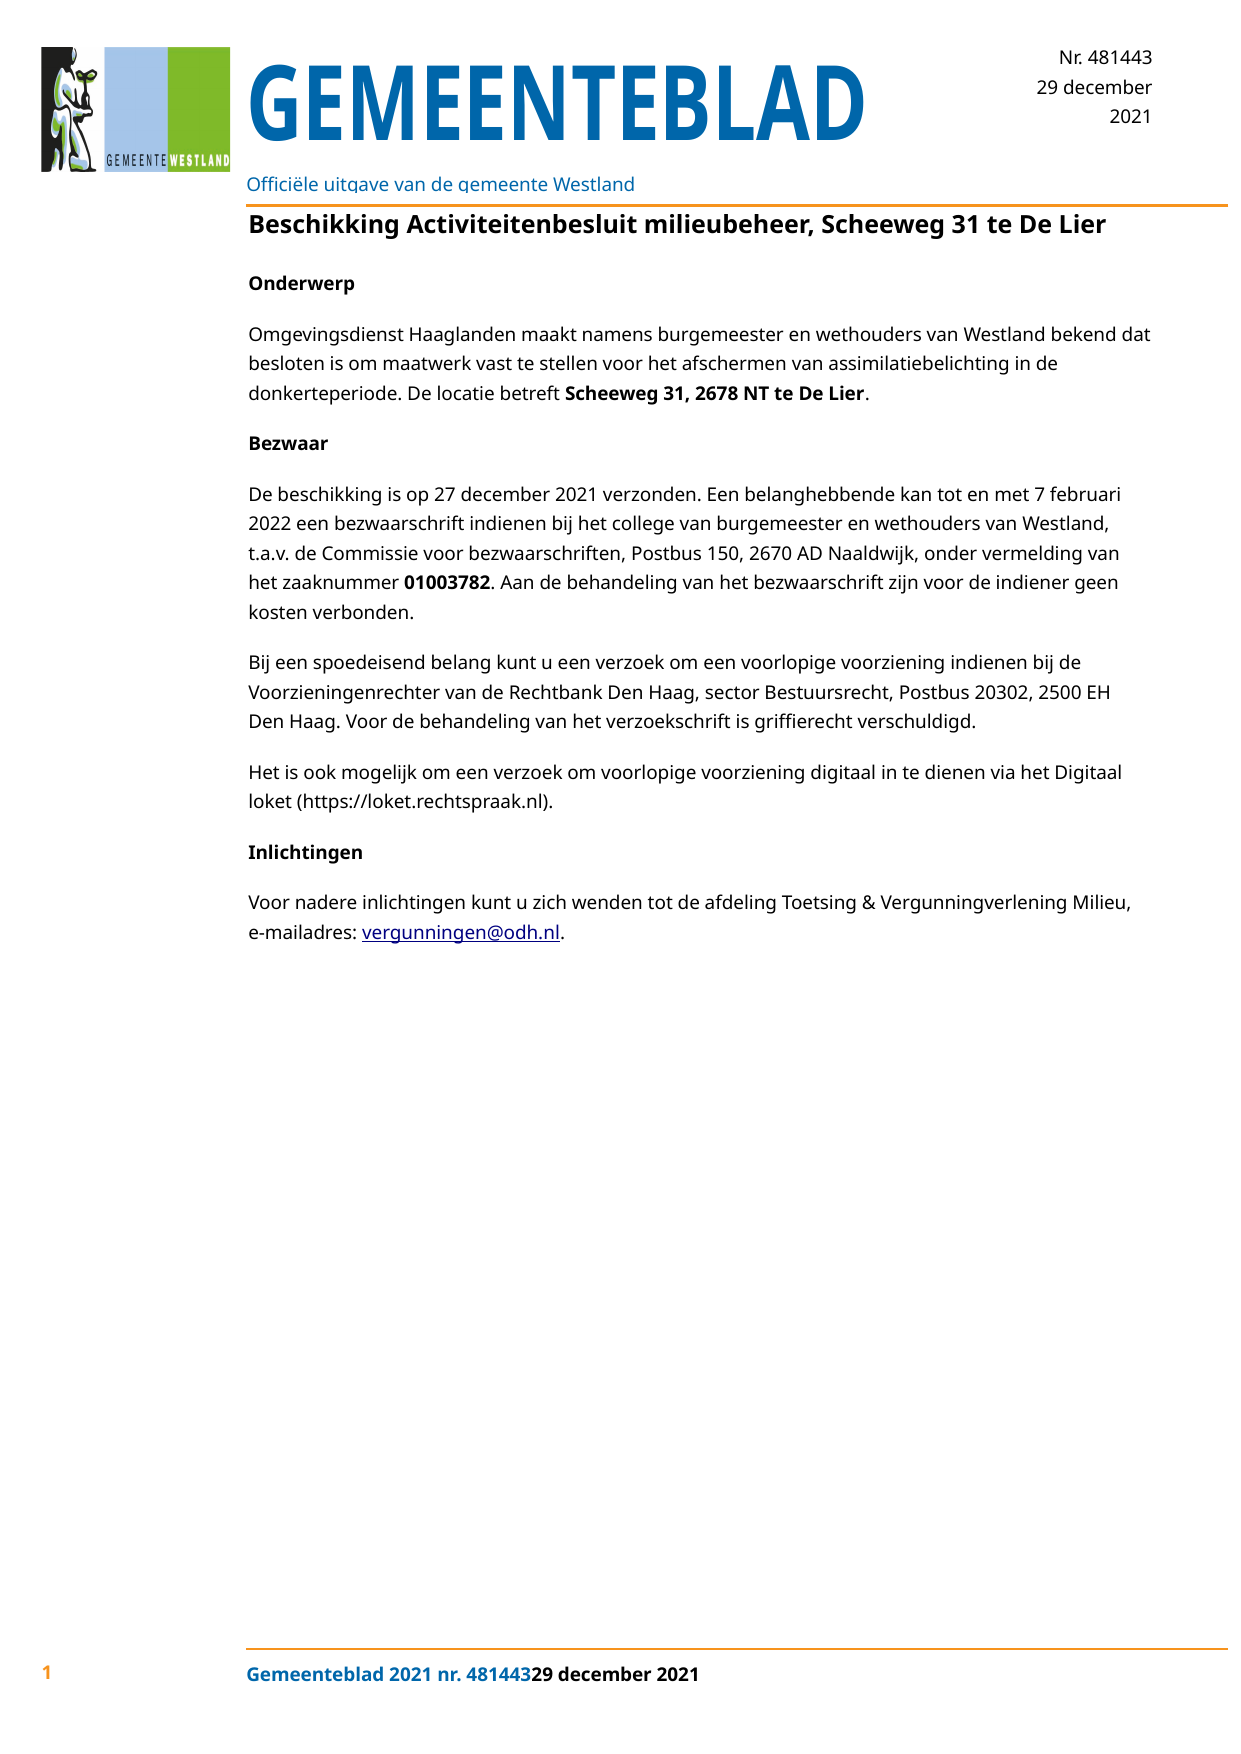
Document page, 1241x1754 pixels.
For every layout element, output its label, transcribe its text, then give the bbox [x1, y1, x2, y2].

text Voor nadere inlichtingen kunt u zich wenden tot de afdeling Toetsing & Vergunningverlening Milieu, e-mailadres: vergunningen@odh.nl. [248, 889, 1152, 945]
text De beschikking is op 27 december 2021 verzonden. Een belanghebbende kan tot en met 7 februari 2022 een bezwaarschrift indienen bij het college van burgemeester en wethouders van Westland, t.a.v. de Commissie voor bezwaarschriften, Postbus 150, 2670 AD Naaldwijk, onder vermelding van het zaaknummer 01003782. Aan de behandeling van het bezwaarschrift zijn voor de indiener geen kosten verbonden. [248, 481, 1152, 625]
text Omgevingsdienst Haaglanden maakt namens burgemeester en wethouders van Westland bekend dat besloten is om maatwerk vast te stellen voor het afschermen van assimilatiebelichting in de donkerteperiode. De locatie betreft Scheeweg 31, 2678 NT te De Lier. [248, 321, 1152, 406]
text Bezwaar [248, 430, 1152, 456]
text Beschikking Activiteitenbesluit milieubeheer, Scheeweg 31 te De Lier [248, 207, 1152, 241]
picture [41, 47, 231, 172]
text Bij een spoedeisend belang kunt u een verzoek om een voorlopige voorziening indienen bij de Voorzieningenrechter van de Rechtbank Den Haag, sector Bestuursrecht, Postbus 20302, 2500 EH Den Haag. Voor de behandeling van het verzoekschrift is griffierecht verschuldigd. [248, 649, 1152, 734]
text Onderwerp [248, 270, 1152, 296]
text Het is ook mogelijk om een verzoek om voorlopige voorziening digitaal in te dienen via het Digitaal loket (https://loket.rechtspraak.nl). [248, 759, 1152, 814]
text Inlichtingen [248, 839, 1152, 865]
